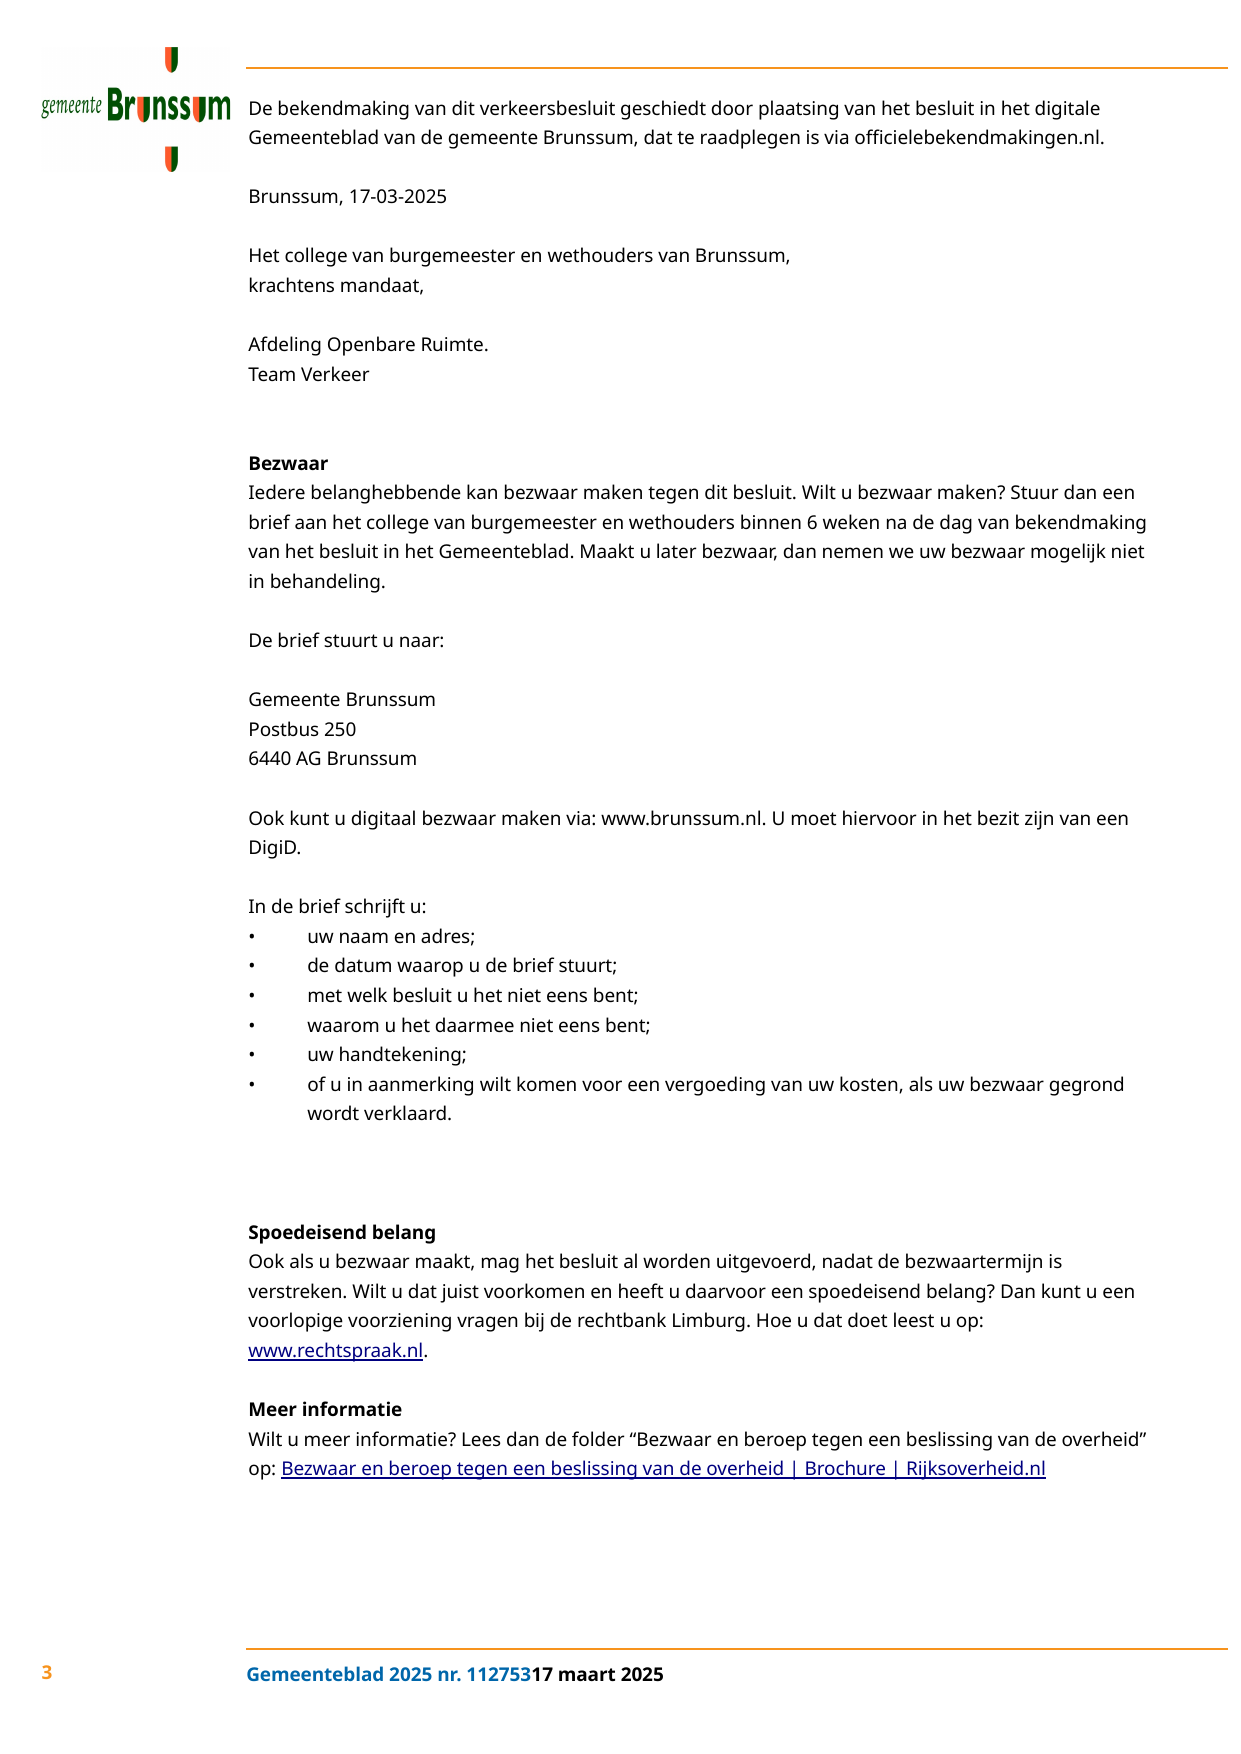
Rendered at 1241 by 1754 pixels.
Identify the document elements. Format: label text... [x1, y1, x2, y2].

list uw handtekening; [248, 1041, 1152, 1067]
text Ook als u bezwaar maakt, mag het besluit al worden uitgevoerd, nadat de bezwaartermijn is verstreken. Wilt u dat juist voorkomen en heeft u daarvoor een spoedeisend belang? Dan kunt u een voorlopige voorziening vragen bij de rechtbank Limburg. Hoe u dat doet leest u op: www.rechtspraak.nl. [248, 1248, 1152, 1363]
text Spoedeisend belang [248, 1219, 1152, 1245]
text Team Verkeer [248, 361, 1152, 387]
text Wilt u meer informatie? Lees dan de folder “Bezwaar en beroep tegen een beslissing van de overheid” op: Bezwaar en beroep tegen een beslissing van de overheid | Brochure | Rijksoverheid.nl [248, 1426, 1152, 1481]
text In de brief schrijft u: [248, 893, 1152, 919]
text Postbus 250 [248, 716, 1152, 742]
text Bezwaar [248, 450, 1152, 476]
picture [41, 47, 231, 172]
text De bekendmaking van dit verkeersbesluit geschiedt door plaatsing van het besluit in het digitale Gemeenteblad van de gemeente Brunssum, dat te raadplegen is via officielebekendmakingen.nl. [248, 95, 1152, 150]
text 6440 AG Brunssum [248, 746, 1152, 771]
list waarom u het daarmee niet eens bent; [248, 1012, 1152, 1038]
text Het college van burgemeester en wethouders van Brunssum, [248, 243, 1152, 268]
text krachtens mandaat, [248, 272, 1152, 298]
list met welk besluit u het niet eens bent; [248, 982, 1152, 1008]
text Ook kunt u digitaal bezwaar maken via: www.brunssum.nl. U moet hiervoor in het bezit zijn van een DigiD. [248, 805, 1152, 860]
text Afdeling Openbare Ruimte. [248, 331, 1152, 357]
text Brunssum, 17-03-2025 [248, 183, 1152, 209]
text Iedere belanghebbende kan bezwaar maken tegen dit besluit. Wilt u bezwaar maken? Stuur dan een brief aan het college van burgemeester en wethouders binnen 6 weken na de dag van bekendmaking van het besluit in het Gemeenteblad. Maakt u later bezwaar, dan nemen we uw bezwaar mogelijk niet in behandeling. [248, 479, 1152, 594]
list of u in aanmerking wilt komen voor een vergoeding van uw kosten, als uw bezwaar gegrond wordt verklaard. [248, 1071, 1152, 1126]
text De brief stuurt u naar: [248, 627, 1152, 653]
text Gemeente Brunssum [248, 686, 1152, 712]
list de datum waarop u de brief stuurt; [248, 953, 1152, 978]
text Meer informatie [248, 1396, 1152, 1422]
list uw naam en adres; [248, 923, 1152, 949]
